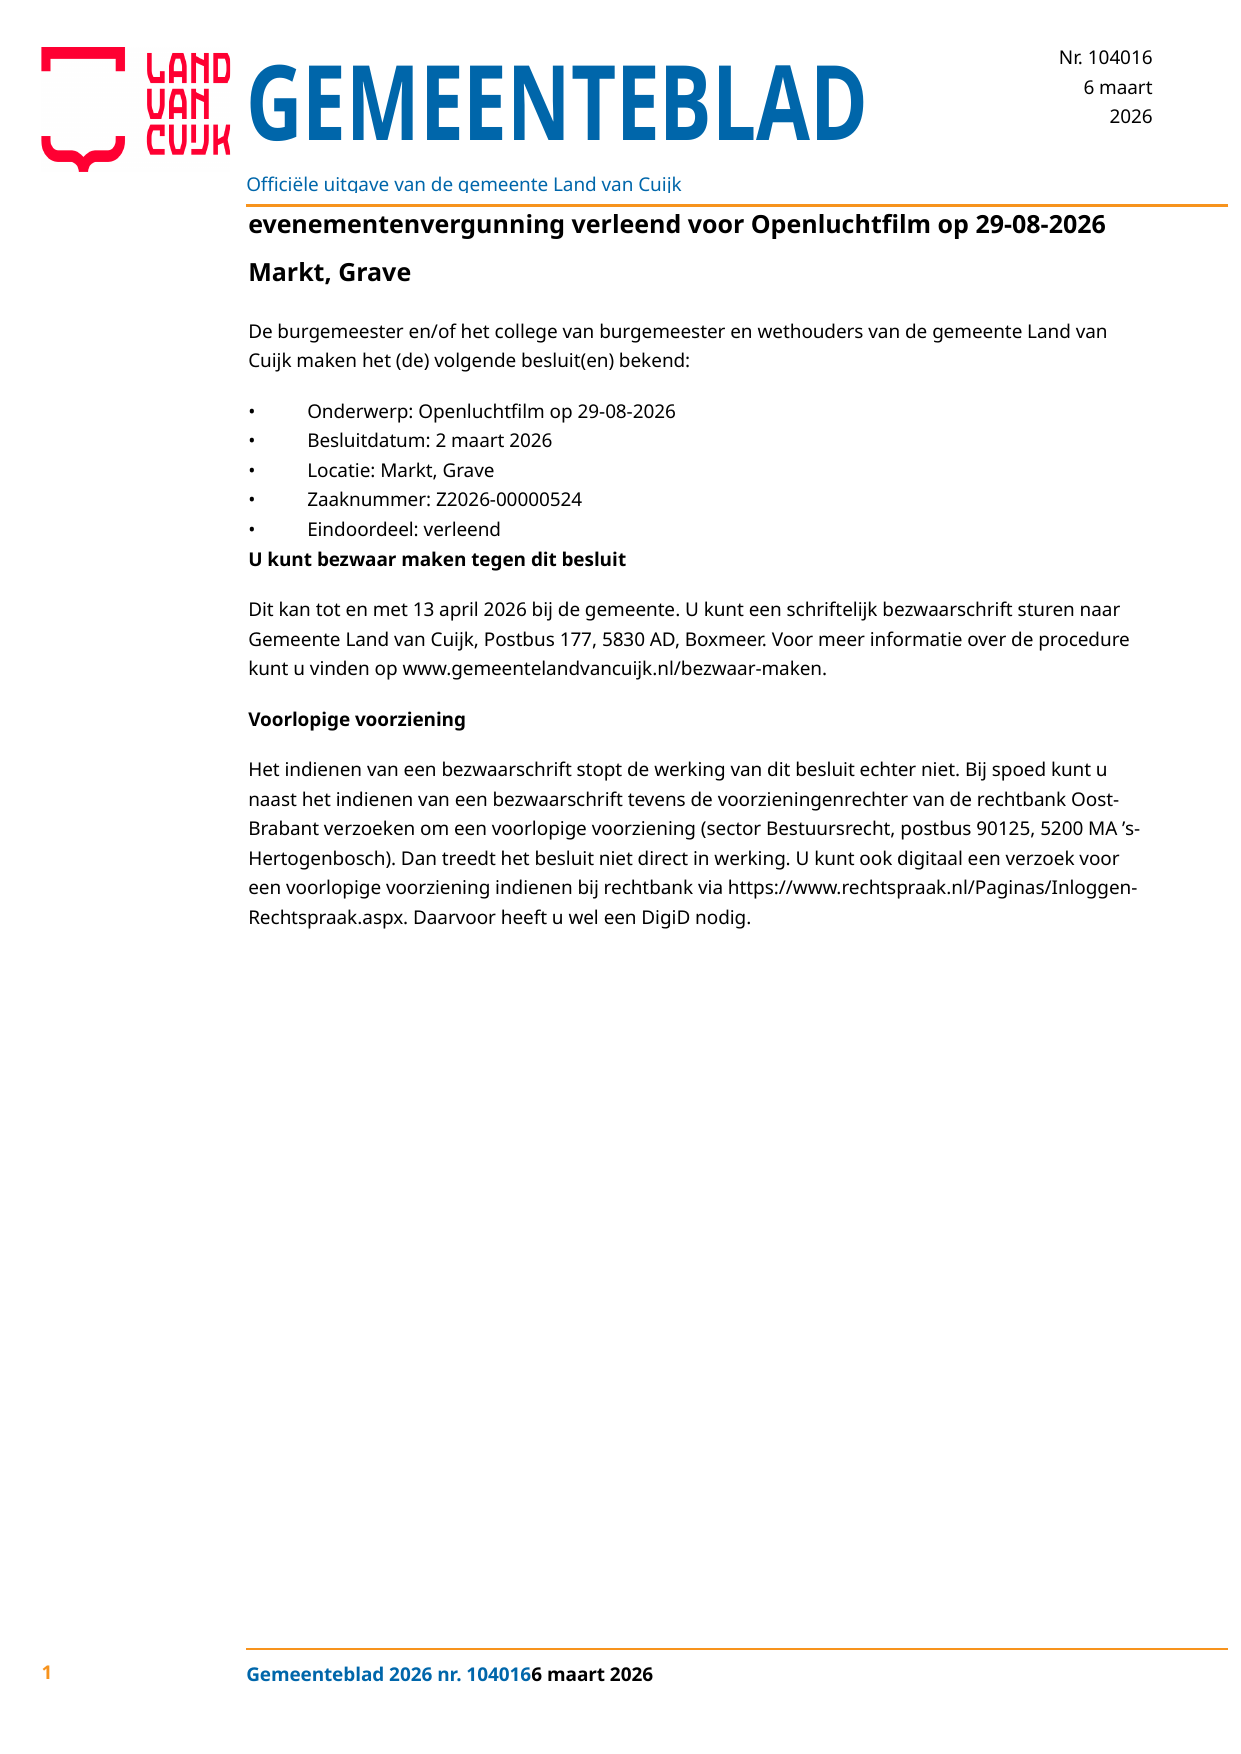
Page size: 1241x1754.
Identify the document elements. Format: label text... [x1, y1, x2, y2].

list Eindoordeel: verleend [248, 516, 1152, 542]
text Het indienen van een bezwaarschrift stopt de werking van dit besluit echter niet. Bij spoed kunt u naast het indienen van een bezwaarschrift tevens de voorzieningenrechter van de rechtbank Oost-Brabant verzoeken om een voorlopige voorziening (sector Bestuursrecht, postbus 90125, 5200 MA ’s-Hertogenbosch). Dan treedt het besluit niet direct in werking. U kunt ook digitaal een verzoek voor een voorlopige voorziening indienen bij rechtbank via https://www.rechtspraak.nl/Paginas/Inloggen-Rechtspraak.aspx. Daarvoor heeft u wel een DigiD nodig. [248, 756, 1152, 930]
text U kunt bezwaar maken tegen dit besluit [248, 546, 1152, 572]
list Locatie: Markt, Grave [248, 457, 1152, 483]
list Zaaknummer: Z2026-00000524 [248, 487, 1152, 512]
list Onderwerp: Openluchtfilm op 29-08-2026 [248, 398, 1152, 424]
text evenementenvergunning verleend voor Openluchtfilm op 29-08-2026 Markt, Grave [248, 207, 1152, 288]
picture [41, 47, 231, 172]
text De burgemeester en/of het college van burgemeester en wethouders van de gemeente Land van Cuijk maken het (de) volgende besluit(en) bekend: [248, 318, 1152, 373]
text Dit kan tot en met 13 april 2026 bij de gemeente. U kunt een schriftelijk bezwaarschrift sturen naar Gemeente Land van Cuijk, Postbus 177, 5830 AD, Boxmeer. Voor meer informatie over de procedure kunt u vinden op www.gemeentelandvancuijk.nl/bezwaar-maken. [248, 596, 1152, 681]
text Voorlopige voorziening [248, 706, 1152, 732]
list Besluitdatum: 2 maart 2026 [248, 427, 1152, 453]
